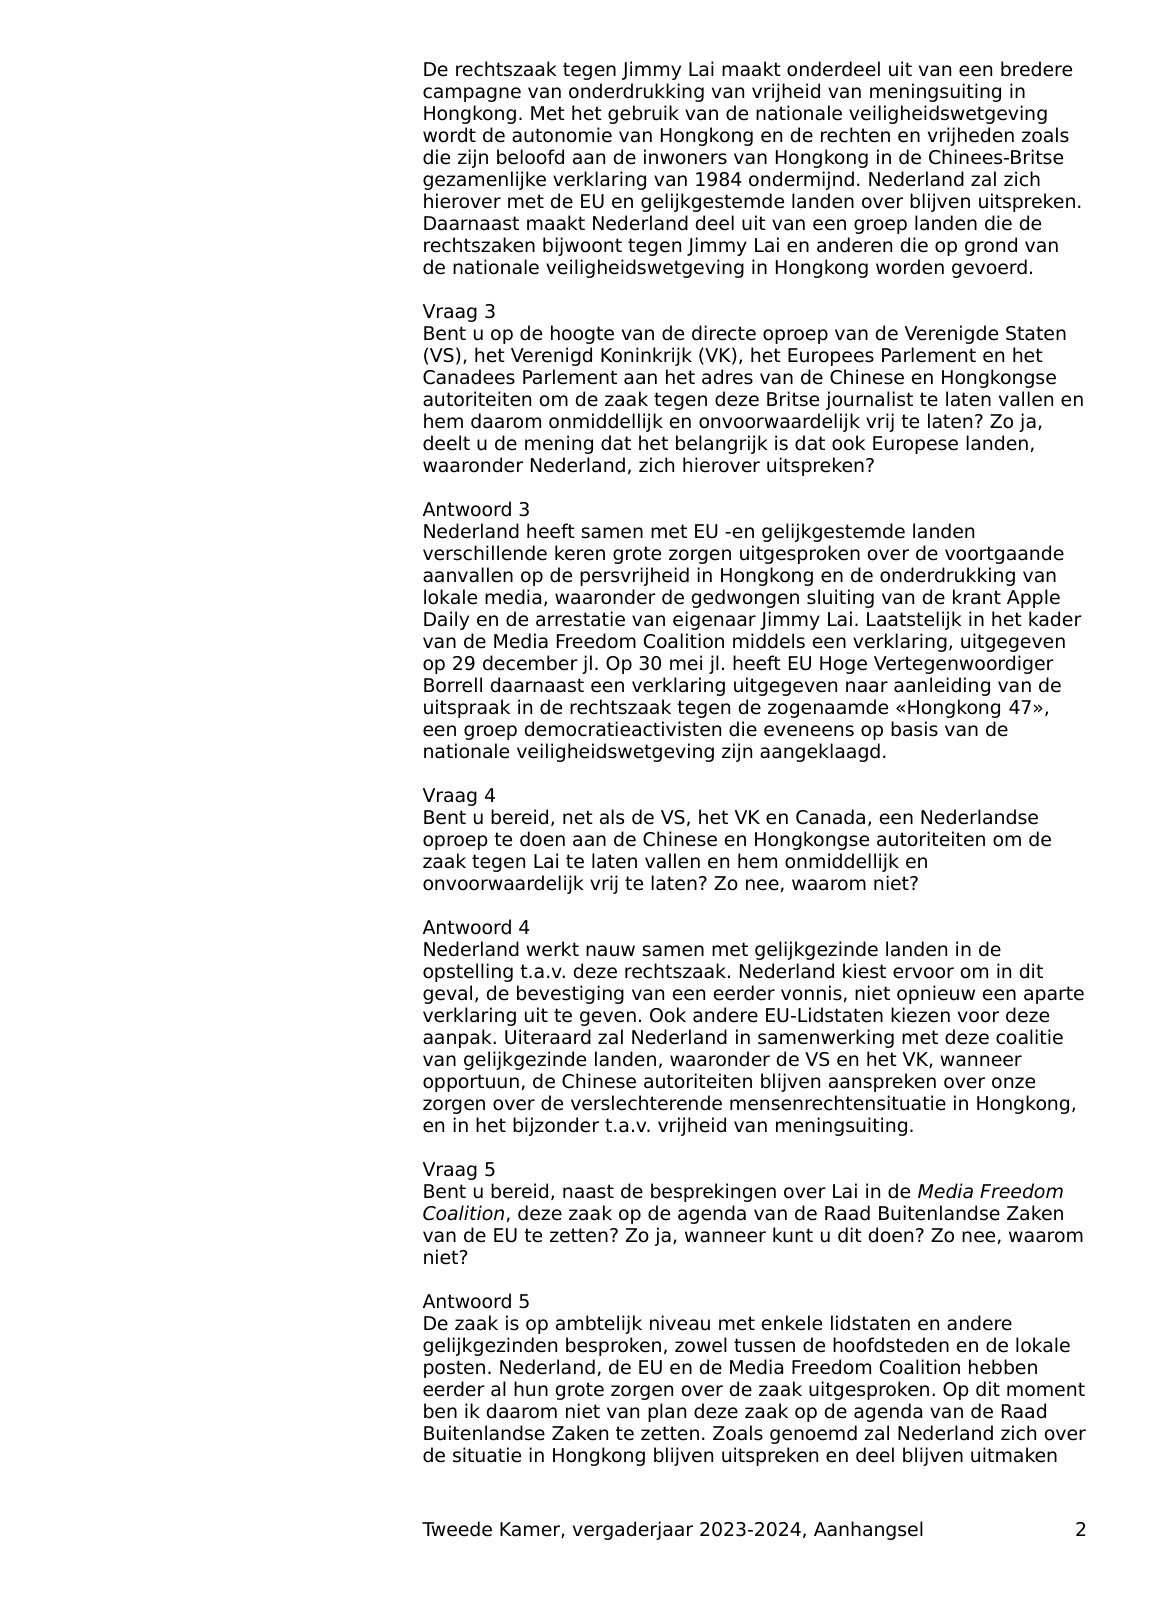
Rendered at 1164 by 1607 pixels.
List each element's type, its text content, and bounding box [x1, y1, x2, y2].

text Vraag 3 [422, 301, 1087, 323]
text Bent u op de hoogte van de directe oproep van de Verenigde Staten (VS), het Verenigd Koninkrijk (VK), het Europees Parlement en het Canadees Parlement aan het adres van de Chinese en Hongkongse autoriteiten om de zaak tegen deze Britse journalist te laten vallen en hem daarom onmiddellijk en onvoorwaardelijk vrij te laten? Zo ja, deelt u de mening dat het belangrijk is dat ook Europese landen, waaronder Nederland, zich hierover uitspreken? [422, 323, 1087, 477]
text De rechtszaak tegen Jimmy Lai maakt onderdeel uit van een bredere campagne van onderdrukking van vrijheid van meningsuiting in Hongkong. Met het gebruik van de nationale veiligheidswetgeving wordt de autonomie van Hongkong en de rechten en vrijheden zoals die zijn beloofd aan de inwoners van Hongkong in de Chinees-Britse gezamenlijke verklaring van 1984 ondermijnd. Nederland zal zich hierover met de EU en gelijkgestemde landen over blijven uitspreken. Daarnaast maakt Nederland deel uit van een groep landen die de rechtszaken bijwoont tegen Jimmy Lai en anderen die op grond van de nationale veiligheidswetgeving in Hongkong worden gevoerd. [422, 59, 1087, 279]
text Nederland werkt nauw samen met gelijkgezinde landen in de opstelling t.a.v. deze rechtszaak. Nederland kiest ervoor om in dit geval, de bevestiging van een eerder vonnis, niet opnieuw een aparte verklaring uit te geven. Ook andere EU-Lidstaten kiezen voor deze aanpak. Uiteraard zal Nederland in samenwerking met deze coalitie van gelijkgezinde landen, waaronder de VS en het VK, wanneer opportuun, de Chinese autoriteiten blijven aanspreken over onze zorgen over de verslechterende mensenrechtensituatie in Hongkong, en in het bijzonder t.a.v. vrijheid van meningsuiting. [422, 939, 1087, 1137]
text Antwoord 5 [422, 1291, 1087, 1313]
text Vraag 4 [422, 785, 1087, 807]
text Antwoord 3 [422, 499, 1087, 521]
text Bent u bereid, net als de VS, het VK en Canada, een Nederlandse oproep te doen aan de Chinese en Hongkongse autoriteiten om de zaak tegen Lai te laten vallen en hem onmiddellijk en onvoorwaardelijk vrij te laten? Zo nee, waarom niet? [422, 807, 1087, 895]
text Vraag 5 [422, 1159, 1087, 1181]
text Nederland heeft samen met EU -en gelijkgestemde landen verschillende keren grote zorgen uitgesproken over de voortgaande aanvallen op de persvrijheid in Hongkong en de onderdrukking van lokale media, waaronder de gedwongen sluiting van de krant Apple Daily en de arrestatie van eigenaar Jimmy Lai. Laatstelijk in het kader van de Media Freedom Coalition middels een verklaring, uitgegeven op 29 december jl. Op 30 mei jl. heeft EU Hoge Vertegenwoordiger Borrell daarnaast een verklaring uitgegeven naar aanleiding van de uitspraak in de rechtszaak tegen de zogenaamde «Hongkong 47», een groep democratieactivisten die eveneens op basis van de nationale veiligheidswetgeving zijn aangeklaagd. [422, 521, 1087, 763]
text Bent u bereid, naast de besprekingen over Lai in de Media Freedom Coalition, deze zaak op de agenda van de Raad Buitenlandse Zaken van de EU te zetten? Zo ja, wanneer kunt u dit doen? Zo nee, waarom niet? [422, 1181, 1087, 1269]
text Antwoord 4 [422, 917, 1087, 939]
text De zaak is op ambtelijk niveau met enkele lidstaten en andere gelijkgezinden besproken, zowel tussen de hoofdsteden en de lokale posten. Nederland, de EU en de Media Freedom Coalition hebben eerder al hun grote zorgen over de zaak uitgesproken. Op dit moment ben ik daarom niet van plan deze zaak op de agenda van de Raad Buitenlandse Zaken te zetten. Zoals genoemd zal Nederland zich over de situatie in Hongkong blijven uitspreken en deel blijven uitmaken [422, 1313, 1087, 1467]
